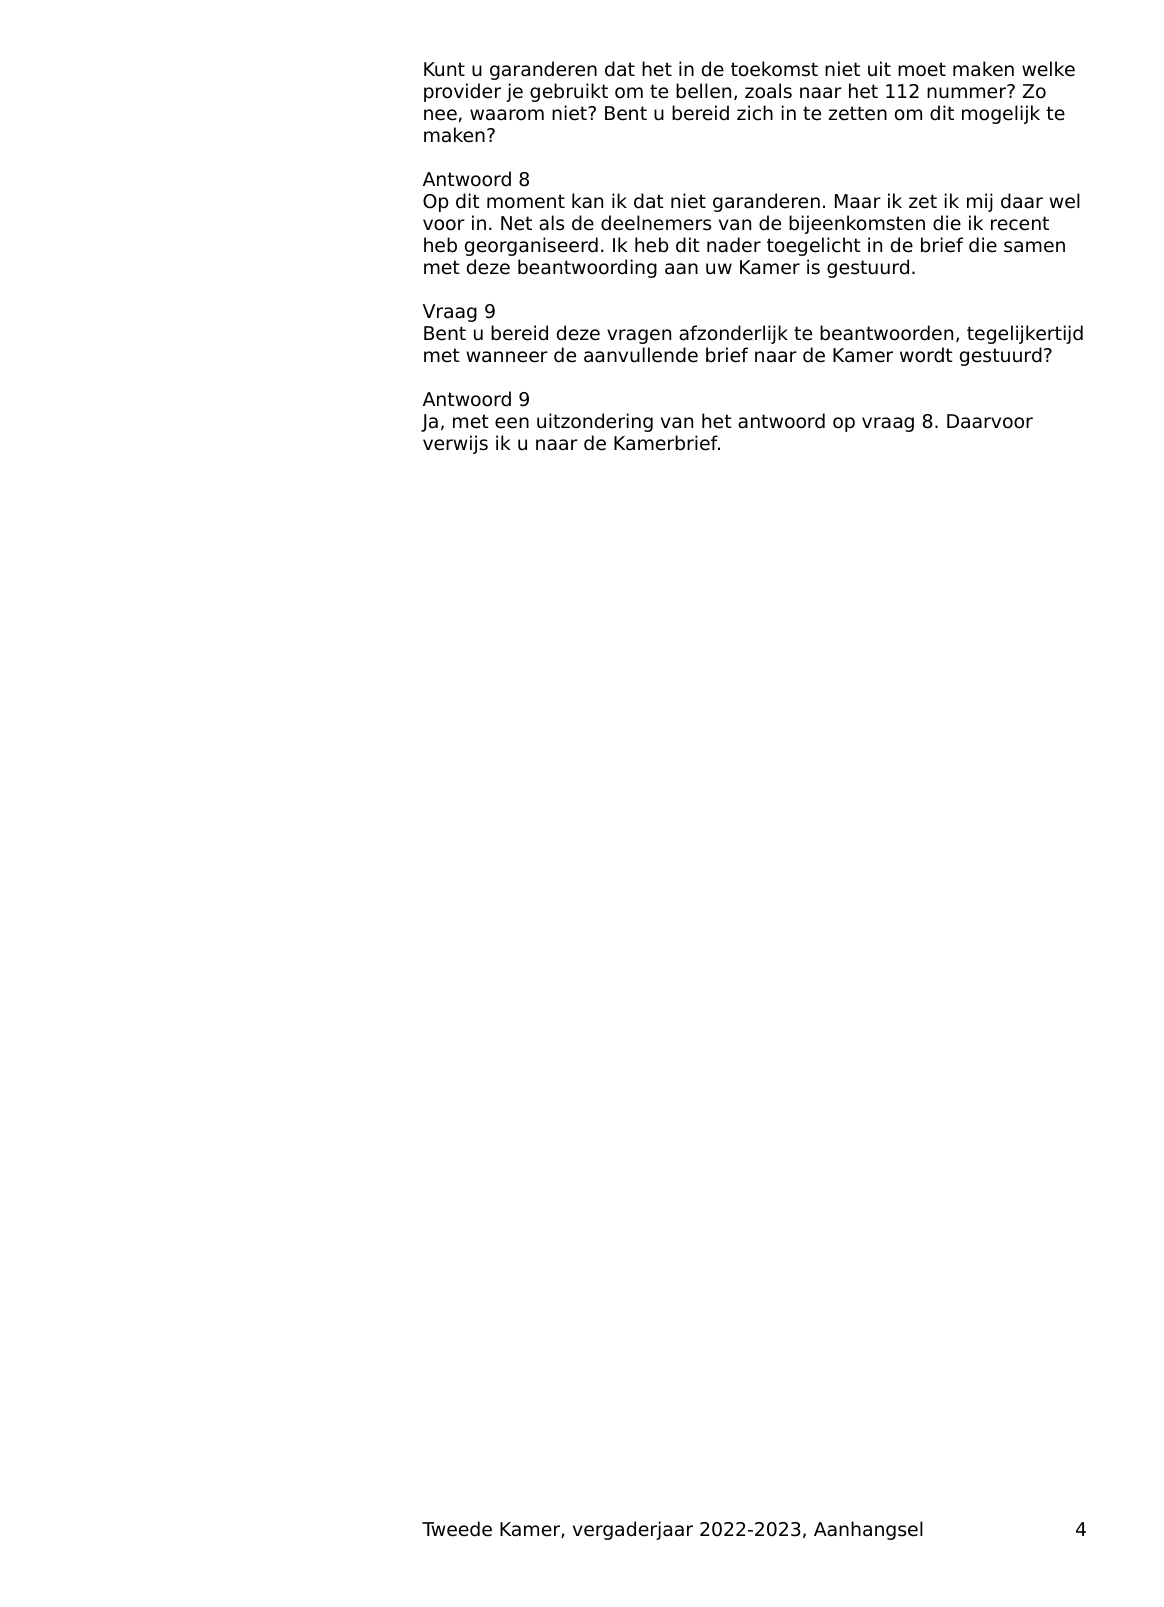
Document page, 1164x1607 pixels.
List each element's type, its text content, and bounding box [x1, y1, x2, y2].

text Antwoord 9 [422, 389, 1087, 411]
text Kunt u garanderen dat het in de toekomst niet uit moet maken welke provider je gebruikt om te bellen, zoals naar het 112 nummer? Zo nee, waarom niet? Bent u bereid zich in te zetten om dit mogelijk te maken? [422, 59, 1087, 147]
text Antwoord 8 [422, 169, 1087, 191]
text Bent u bereid deze vragen afzonderlijk te beantwoorden, tegelijkertijd met wanneer de aanvullende brief naar de Kamer wordt gestuurd? [422, 323, 1087, 367]
text Op dit moment kan ik dat niet garanderen. Maar ik zet ik mij daar wel voor in. Net als de deelnemers van de bijeenkomsten die ik recent heb georganiseerd. Ik heb dit nader toegelicht in de brief die samen met deze beantwoording aan uw Kamer is gestuurd. [422, 191, 1087, 279]
text Ja, met een uitzondering van het antwoord op vraag 8. Daarvoor verwijs ik u naar de Kamerbrief. [422, 411, 1087, 455]
text Vraag 9 [422, 301, 1087, 323]
